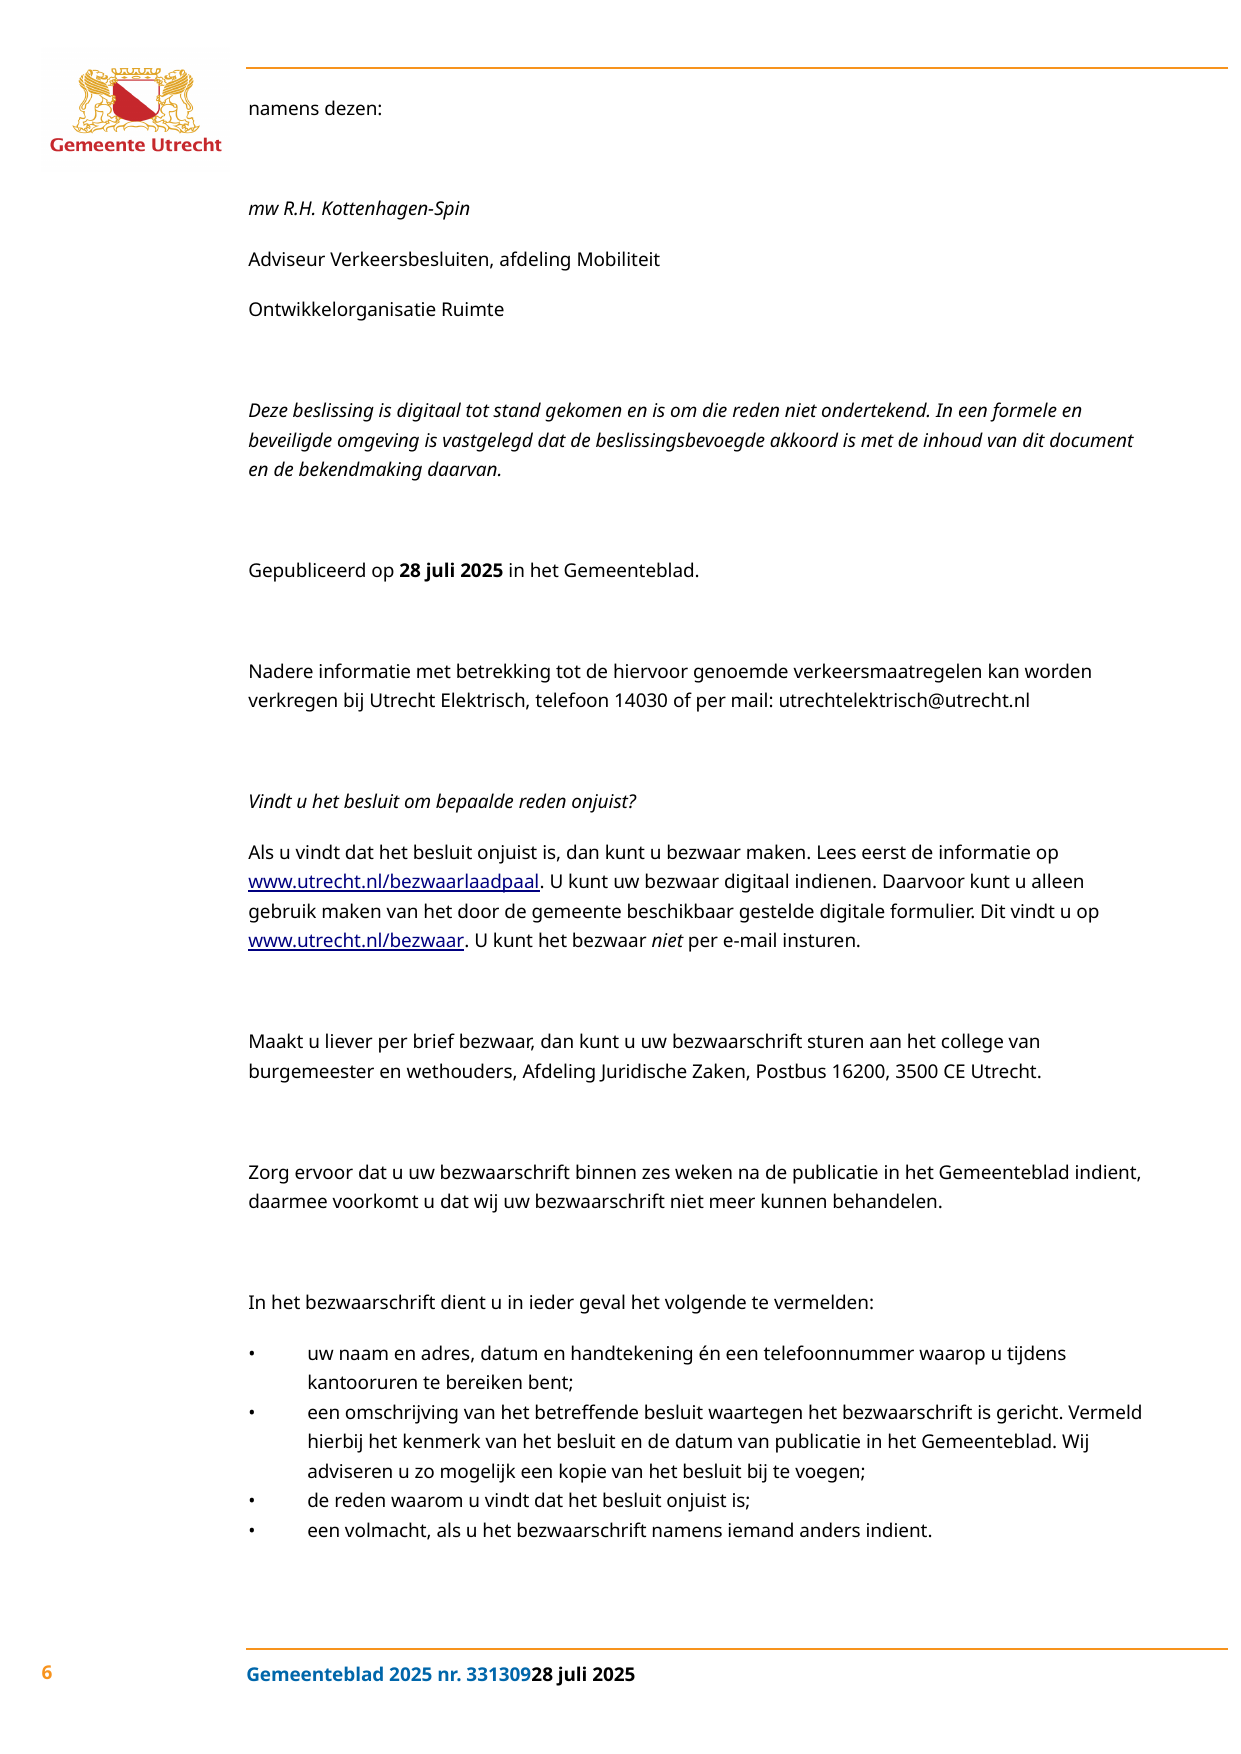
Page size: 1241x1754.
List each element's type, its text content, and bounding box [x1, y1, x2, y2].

text mw R.H. Kottenhagen-Spin [248, 196, 1152, 221]
text Vindt u het besluit om bepaalde reden onjuist? [248, 788, 1152, 814]
text In het bezwaarschrift dient u in ieder geval het volgende te vermelden: [248, 1289, 1152, 1315]
picture [41, 47, 231, 172]
list de reden waarom u vindt dat het besluit onjuist is; [248, 1488, 1152, 1513]
list een volmacht, als u het bezwaarschrift namens iemand anders indient. [248, 1517, 1152, 1543]
list een omschrijving van het betreffende besluit waartegen het bezwaarschrift is gericht. Vermeld hierbij het kenmerk van het besluit en de datum van publicatie in het Gemeenteblad. Wij adviseren u zo mogelijk een kopie van het besluit bij te voegen; [248, 1399, 1152, 1484]
list uw naam en adres, datum en handtekening én een telefoonnummer waarop u tijdens kantooruren te bereiken bent; [248, 1340, 1152, 1395]
text Maakt u liever per brief bezwaar, dan kunt u uw bezwaarschrift sturen aan het college van burgemeester en wethouders, Afdeling Juridische Zaken, Postbus 16200, 3500 CE Utrecht. [248, 1028, 1152, 1084]
text Als u vindt dat het besluit onjuist is, dan kunt u bezwaar maken. Lees eerst de informatie op www.utrecht.nl/bezwaarlaadpaal. U kunt uw bezwaar digitaal indienen. Daarvoor kunt u alleen gebruik maken van het door de gemeente beschikbaar gestelde digitale formulier. Dit vindt u op www.utrecht.nl/bezwaar. U kunt het bezwaar niet per e-mail insturen. [248, 839, 1152, 953]
text Zorg ervoor dat u uw bezwaarschrift binnen zes weken na de publicatie in het Gemeenteblad indient, daarmee voorkomt u dat wij uw bezwaarschrift niet meer kunnen behandelen. [248, 1159, 1152, 1214]
text Adviseur Verkeersbesluiten, afdeling Mobiliteit [248, 246, 1152, 272]
text namens dezen: [248, 95, 1152, 121]
text Deze beslissing is digitaal tot stand gekomen en is om die reden niet ondertekend. In een formele en beveiligde omgeving is vastgelegd dat de beslissingsbevoegde akkoord is met de inhoud van dit document en de bekendmaking daarvan. [248, 397, 1152, 482]
text Gepubliceerd op 28 juli 2025 in het Gemeenteblad. [248, 557, 1152, 583]
text Nadere informatie met betrekking tot de hiervoor genoemde verkeersmaatregelen kan worden verkregen bij Utrecht Elektrisch, telefoon 14030 of per mail: utrechtelektrisch@utrecht.nl [248, 658, 1152, 713]
text Ontwikkelorganisatie Ruimte [248, 296, 1152, 322]
